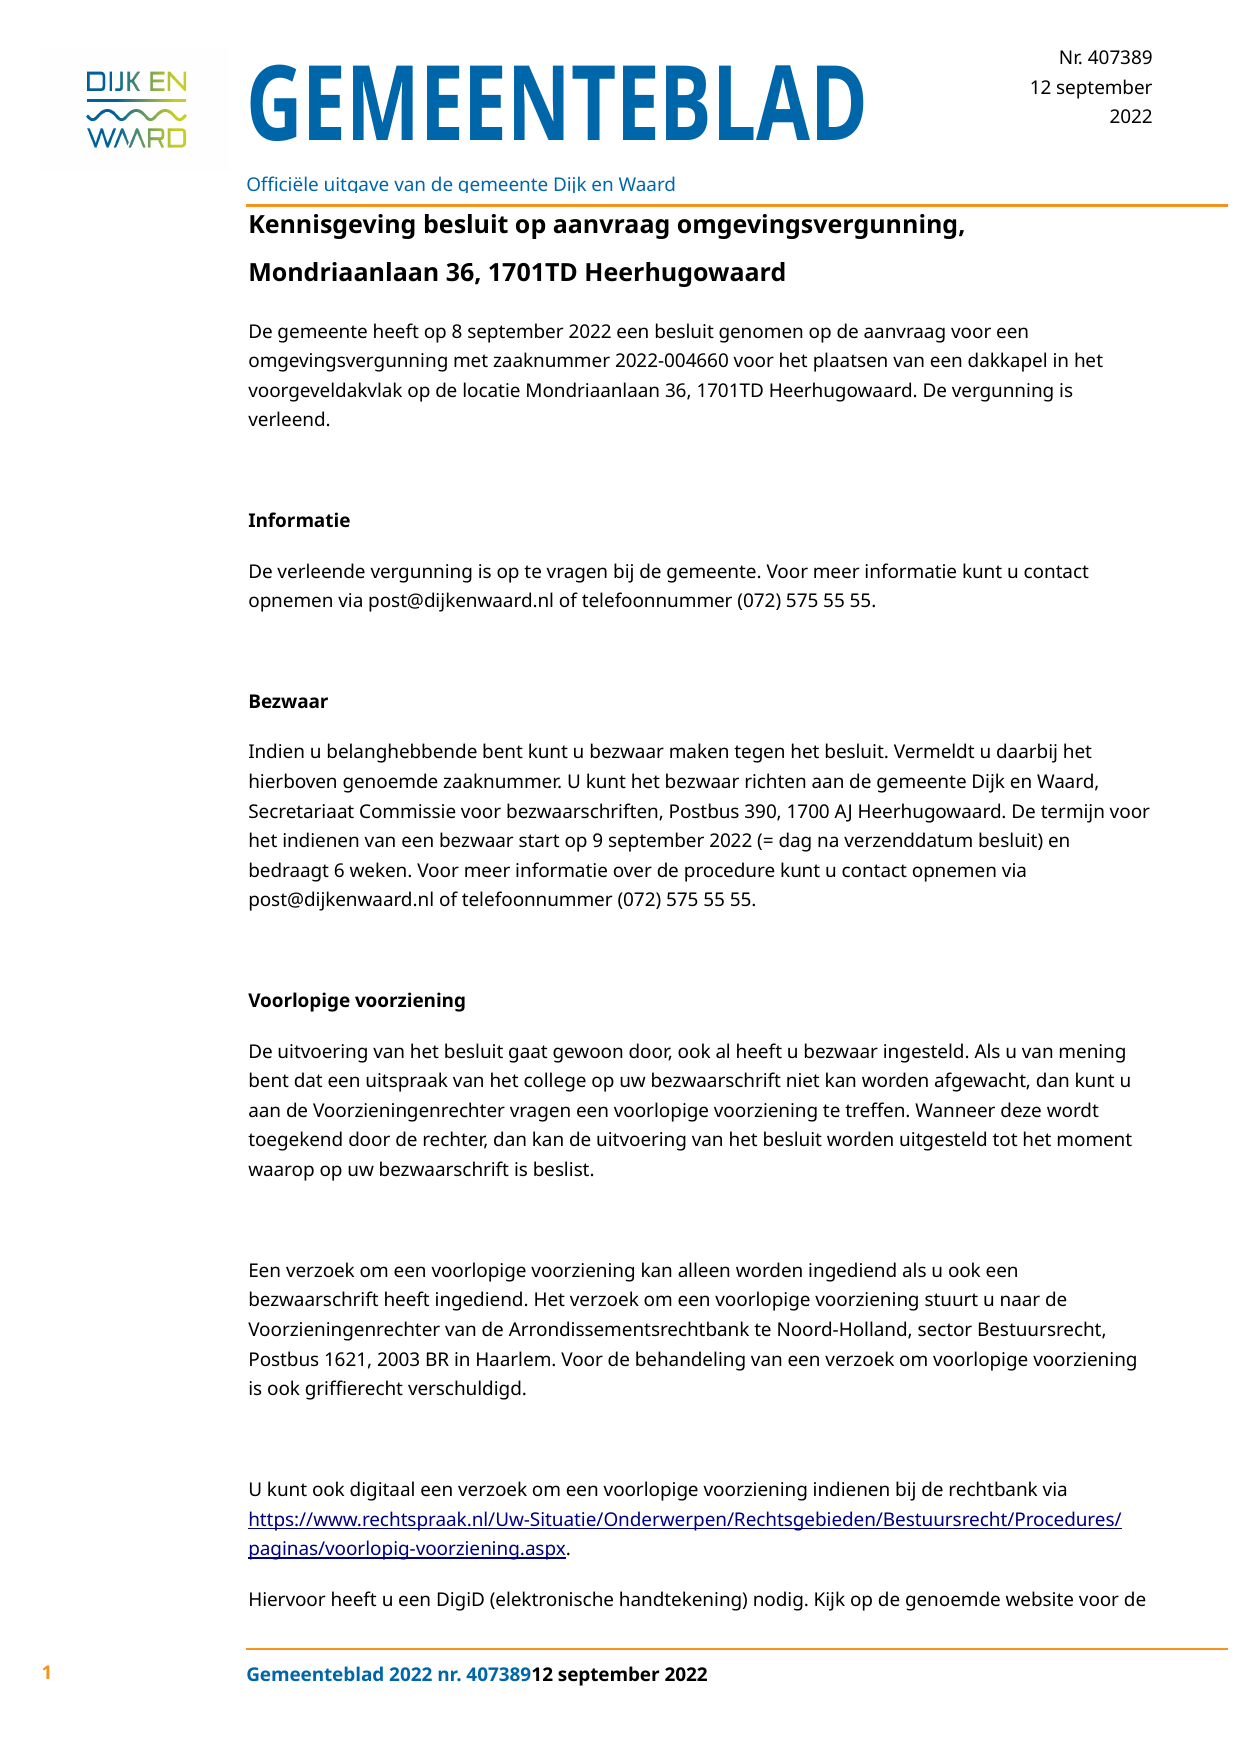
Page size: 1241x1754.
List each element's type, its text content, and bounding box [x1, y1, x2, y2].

text De uitvoering van het besluit gaat gewoon door, ook al heeft u bezwaar ingesteld. Als u van mening bent dat een uitspraak van het college op uw bezwaarschrift niet kan worden afgewacht, dan kunt u aan de Voorzieningenrechter vragen een voorlopige voorziening te treffen. Wanneer deze wordt toegekend door de rechter, dan kan de uitvoering van het besluit worden uitgesteld tot het moment waarop op uw bezwaarschrift is beslist. [248, 1038, 1152, 1182]
text Hiervoor heeft u een DigiD (elektronische handtekening) nodig. Kijk op de genoemde website voor de [248, 1586, 1152, 1612]
text De verleende vergunning is op te vragen bij de gemeente. Voor meer informatie kunt u contact opnemen via post@dijkenwaard.nl of telefoonnummer (072) 575 55 55. [248, 558, 1152, 613]
text Bezwaar [248, 688, 1152, 714]
text Een verzoek om een voorlopige voorziening kan alleen worden ingediend als u ook een bezwaarschrift heeft ingediend. Het verzoek om een voorlopige voorziening stuurt u naar de Voorzieningenrechter van de Arrondissementsrechtbank te Noord-Holland, sector Bestuursrecht, Postbus 1621, 2003 BR in Haarlem. Voor de behandeling van een verzoek om voorlopige voorziening is ook griffierecht verschuldigd. [248, 1257, 1152, 1401]
picture [41, 47, 231, 172]
text Informatie [248, 507, 1152, 533]
text Kennisgeving besluit op aanvraag omgevingsvergunning, Mondriaanlaan 36, 1701TD Heerhugowaard [248, 207, 1152, 288]
text Indien u belanghebbende bent kunt u bezwaar maken tegen het besluit. Vermeldt u daarbij het hierboven genoemde zaaknummer. U kunt het bezwaar richten aan de gemeente Dijk en Waard, Secretariaat Commissie voor bezwaarschriften, Postbus 390, 1700 AJ Heerhugowaard. De termijn voor het indienen van een bezwaar start op 9 september 2022 (= dag na verzenddatum besluit) en bedraagt 6 weken. Voor meer informatie over de procedure kunt u contact opnemen via post@dijkenwaard.nl of telefoonnummer (072) 575 55 55. [248, 739, 1152, 912]
text De gemeente heeft op 8 september 2022 een besluit genomen op de aanvraag voor een omgevingsvergunning met zaaknummer 2022-004660 voor het plaatsen van een dakkapel in het voorgeveldakvlak op de locatie Mondriaanlaan 36, 1701TD Heerhugowaard. De vergunning is verleend. [248, 318, 1152, 432]
text Voorlopige voorziening [248, 987, 1152, 1013]
text U kunt ook digitaal een verzoek om een voorlopige voorziening indienen bij de rechtbank via https://www.rechtspraak.nl/Uw-Situatie/Onderwerpen/Rechtsgebieden/Bestuursrecht/Procedures/paginas/voorlopig-voorziening.aspx. [248, 1476, 1152, 1561]
